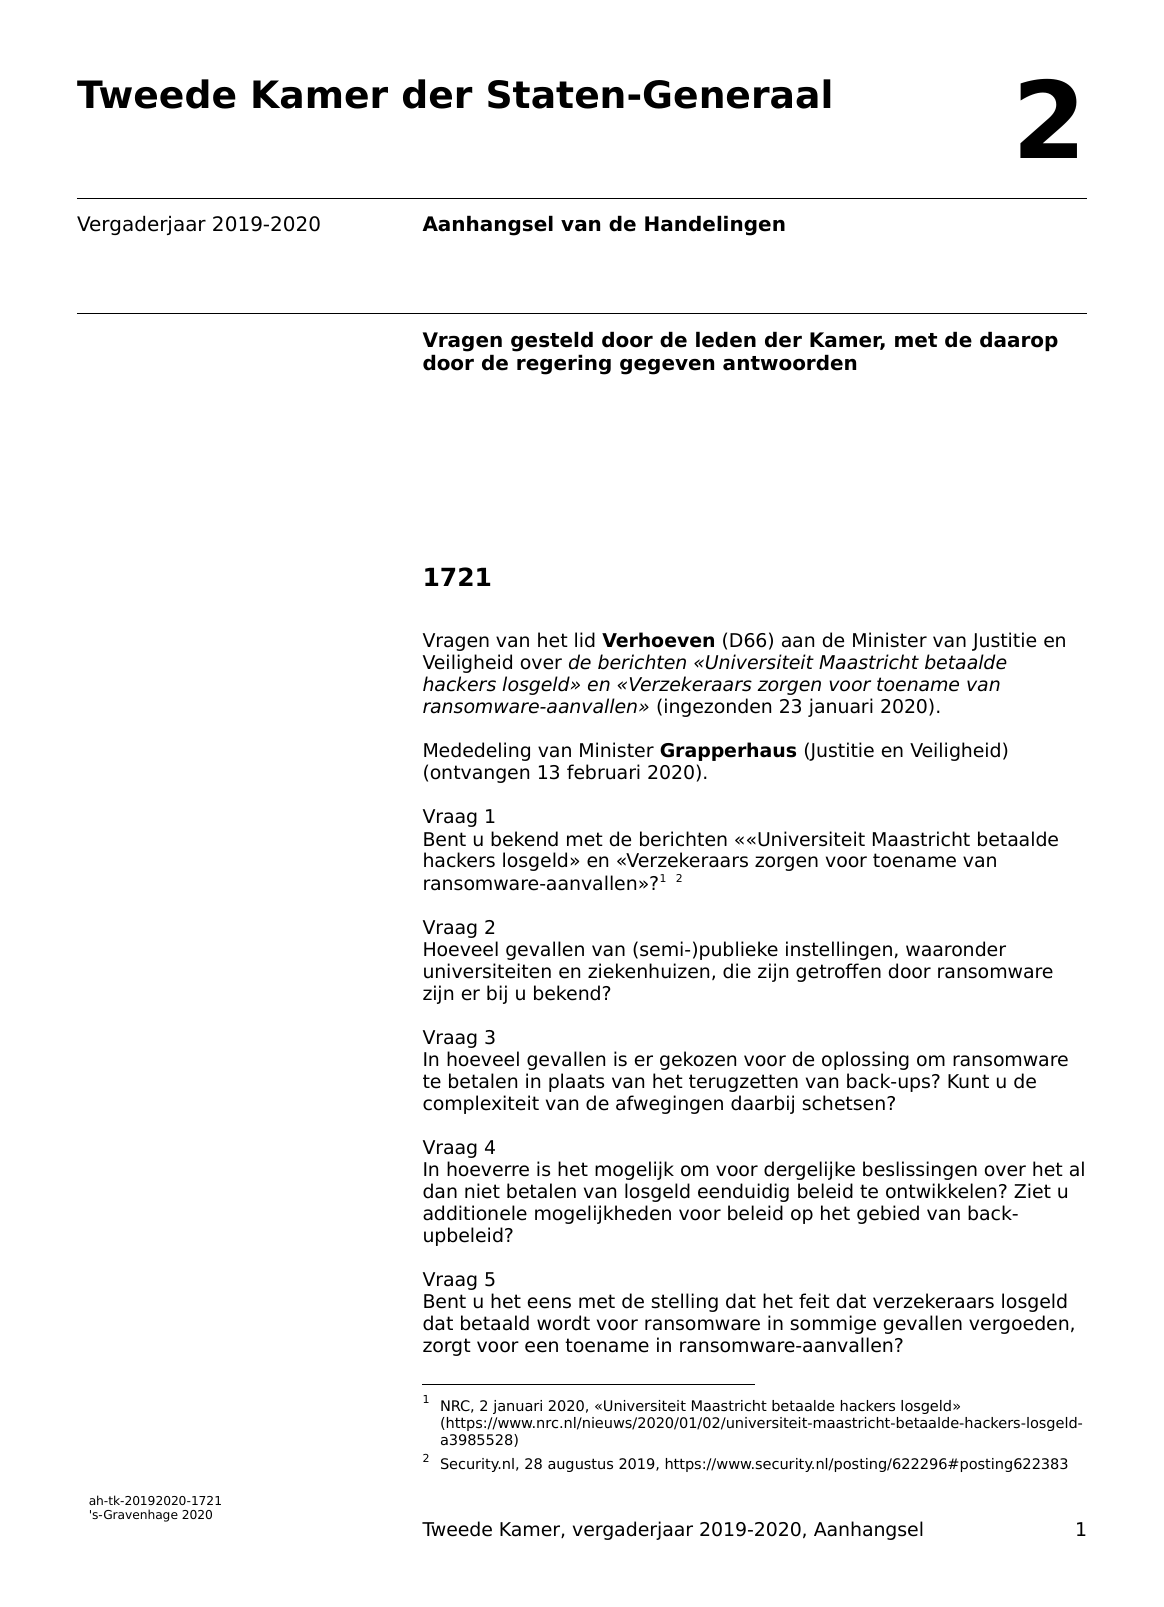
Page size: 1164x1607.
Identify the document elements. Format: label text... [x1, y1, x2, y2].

text Vragen van het lid Verhoeven (D66) aan de Minister van Justitie en Veiligheid over de berichten «Universiteit Maastricht betaalde hackers losgeld» en «Verzekeraars zorgen voor toename van ransomware-aanvallen» (ingezonden 23 januari 2020). [422, 630, 1087, 718]
table_cell [77, 314, 422, 375]
table_header 2 [886, 59, 1087, 198]
text Bent u bekend met de berichten ««Universiteit Maastricht betaalde hackers losgeld» en «Verzekeraars zorgen voor toename van ransomware-aanvallen»? [422, 828, 1087, 894]
text In hoeverre is het mogelijk om voor dergelijke beslissingen over het al dan niet betalen van losgeld eenduidig beleid te ontwikkelen? Ziet u additionele mogelijkheden voor beleid op het gebied van back-upbeleid? [422, 1159, 1087, 1247]
text Vraag 5 [422, 1269, 1087, 1291]
text Vraag 2 [422, 917, 1087, 938]
text Bent u het eens met de stelling dat het feit dat verzekeraars losgeld dat betaald wordt voor ransomware in sommige gevallen vergoeden, zorgt voor een toename in ransomware-aanvallen? [422, 1291, 1087, 1357]
text In hoeveel gevallen is er gekozen voor de oplossing om ransomware te betalen in plaats van het terugzetten van back-ups? Kunt u de complexiteit van de afwegingen daarbij schetsen? [422, 1049, 1087, 1114]
text Vraag 1 [422, 806, 1087, 828]
text Vraag 4 [422, 1137, 1087, 1159]
text Hoeveel gevallen van (semi-)publieke instellingen, waaronder universiteiten en ziekenhuizen, die zijn getroffen door ransomware zijn er bij u bekend? [422, 938, 1087, 1004]
table_header Tweede Kamer der Staten-Generaal [77, 59, 886, 198]
table_cell Vergaderjaar 2019-2020 [77, 199, 422, 313]
table_cell Vragen gesteld door de leden der Kamer, met de daarop door de regering gegeven antwoorden [422, 314, 1087, 375]
text Mededeling van Minister Grapperhaus (Justitie en Veiligheid) (ontvangen 13 februari 2020). [422, 740, 1087, 784]
text 's-Gravenhage 2020 [88, 1508, 323, 1522]
text Vraag 3 [422, 1027, 1087, 1049]
table_cell Aanhangsel van de Handelingen [422, 199, 1087, 313]
text NRC, 2 januari 2020, «Universiteit Maastricht betaalde hackers losgeld» (https://www.nrc.nl/nieuws/2020/01/02/universiteit-maastricht-betaalde-hackers-losgeld-a3985528) [422, 1393, 1087, 1449]
text Security.nl, 28 augustus 2019, https://www.security.nl/posting/622296#posting622383 [422, 1452, 1087, 1474]
text ah-tk-20192020-1721 [88, 1494, 323, 1508]
text 1721 [422, 563, 1087, 592]
